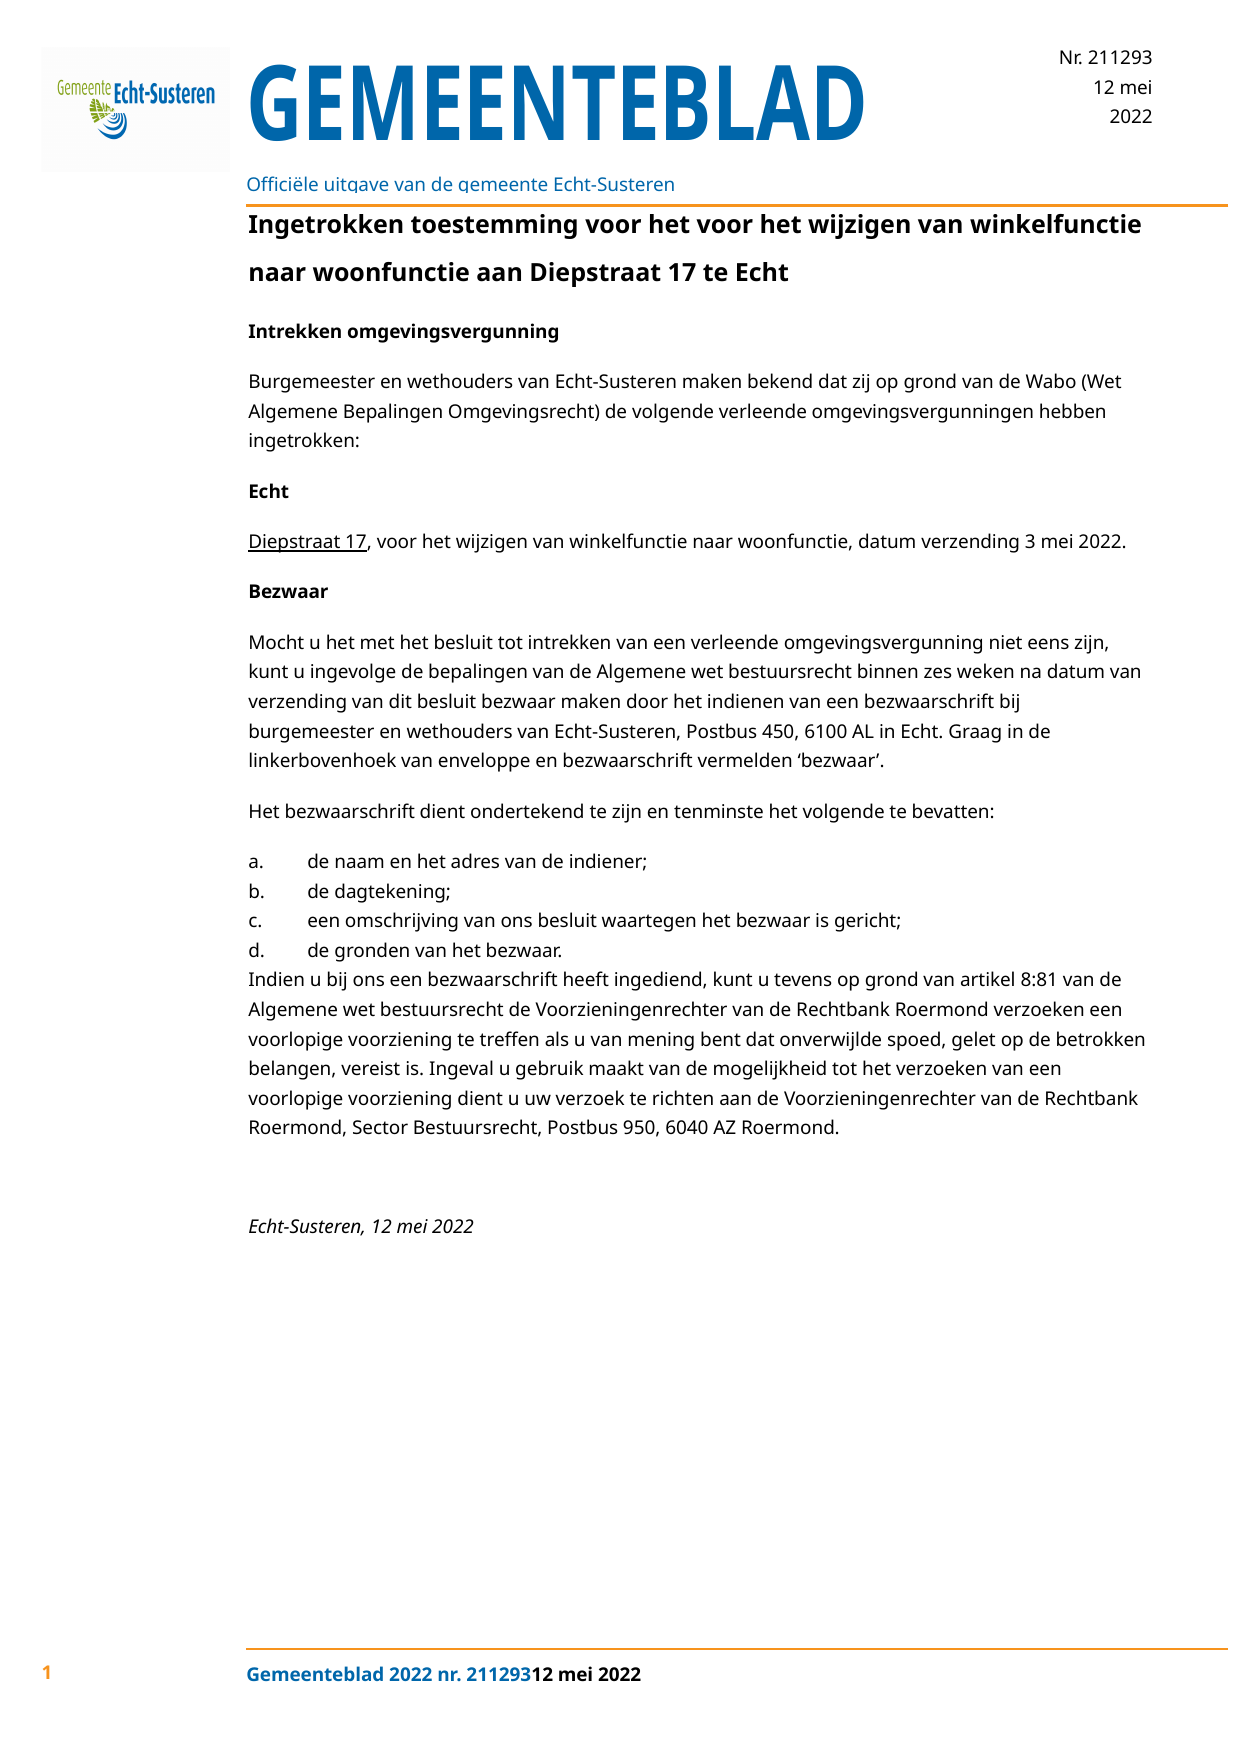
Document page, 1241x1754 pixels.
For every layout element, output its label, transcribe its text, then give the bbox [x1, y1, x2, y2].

text Bezwaar [248, 579, 1152, 604]
list de naam en het adres van de indiener; [248, 848, 1152, 874]
text Het bezwaarschrift dient ondertekend te zijn en tenminste het volgende te bevatten: [248, 798, 1152, 824]
text Ingetrokken toestemming voor het voor het wijzigen van winkelfunctie naar woonfunctie aan Diepstraat 17 te Echt [248, 207, 1152, 288]
list de dagtekening; [248, 878, 1152, 904]
picture [41, 47, 231, 172]
text Intrekken omgevingsvergunning [248, 318, 1152, 344]
list de gronden van het bezwaar. [248, 937, 1152, 963]
text Indien u bij ons een bezwaarschrift heeft ingediend, kunt u tevens op grond van artikel 8:81 van de Algemene wet bestuursrecht de Voorzieningenrechter van de Rechtbank Roermond verzoeken een voorlopige voorziening te treffen als u van mening bent dat onverwijlde spoed, gelet op de betrokken belangen, vereist is. Ingeval u gebruik maakt van de mogelijkheid tot het verzoeken van een voorlopige voorziening dient u uw verzoek te richten aan de Voorzieningenrechter van de Rechtbank Roermond, Sector Bestuursrecht, Postbus 950, 6040 AZ Roermond. [248, 967, 1152, 1140]
text Diepstraat 17, voor het wijzigen van winkelfunctie naar woonfunctie, datum verzending 3 mei 2022. [248, 528, 1152, 554]
text Echt [248, 478, 1152, 504]
text Burgemeester en wethouders van Echt-Susteren maken bekend dat zij op grond van de Wabo (Wet Algemene Bepalingen Omgevingsrecht) de volgende verleende omgevingsvergunningen hebben ingetrokken: [248, 368, 1152, 453]
text Echt-Susteren, 12 mei 2022 [248, 1213, 1152, 1238]
list een omschrijving van ons besluit waartegen het bezwaar is gericht; [248, 907, 1152, 933]
text Mocht u het met het besluit tot intrekken van een verleende omgevingsvergunning niet eens zijn, kunt u ingevolge de bepalingen van de Algemene wet bestuursrecht binnen zes weken na datum van verzending van dit besluit bezwaar maken door het indienen van een bezwaarschrift bij burgemeester en wethouders van Echt-Susteren, Postbus 450, 6100 AL in Echt. Graag in de linkerbovenhoek van enveloppe en bezwaarschrift vermelden ‘bezwaar’. [248, 629, 1152, 773]
